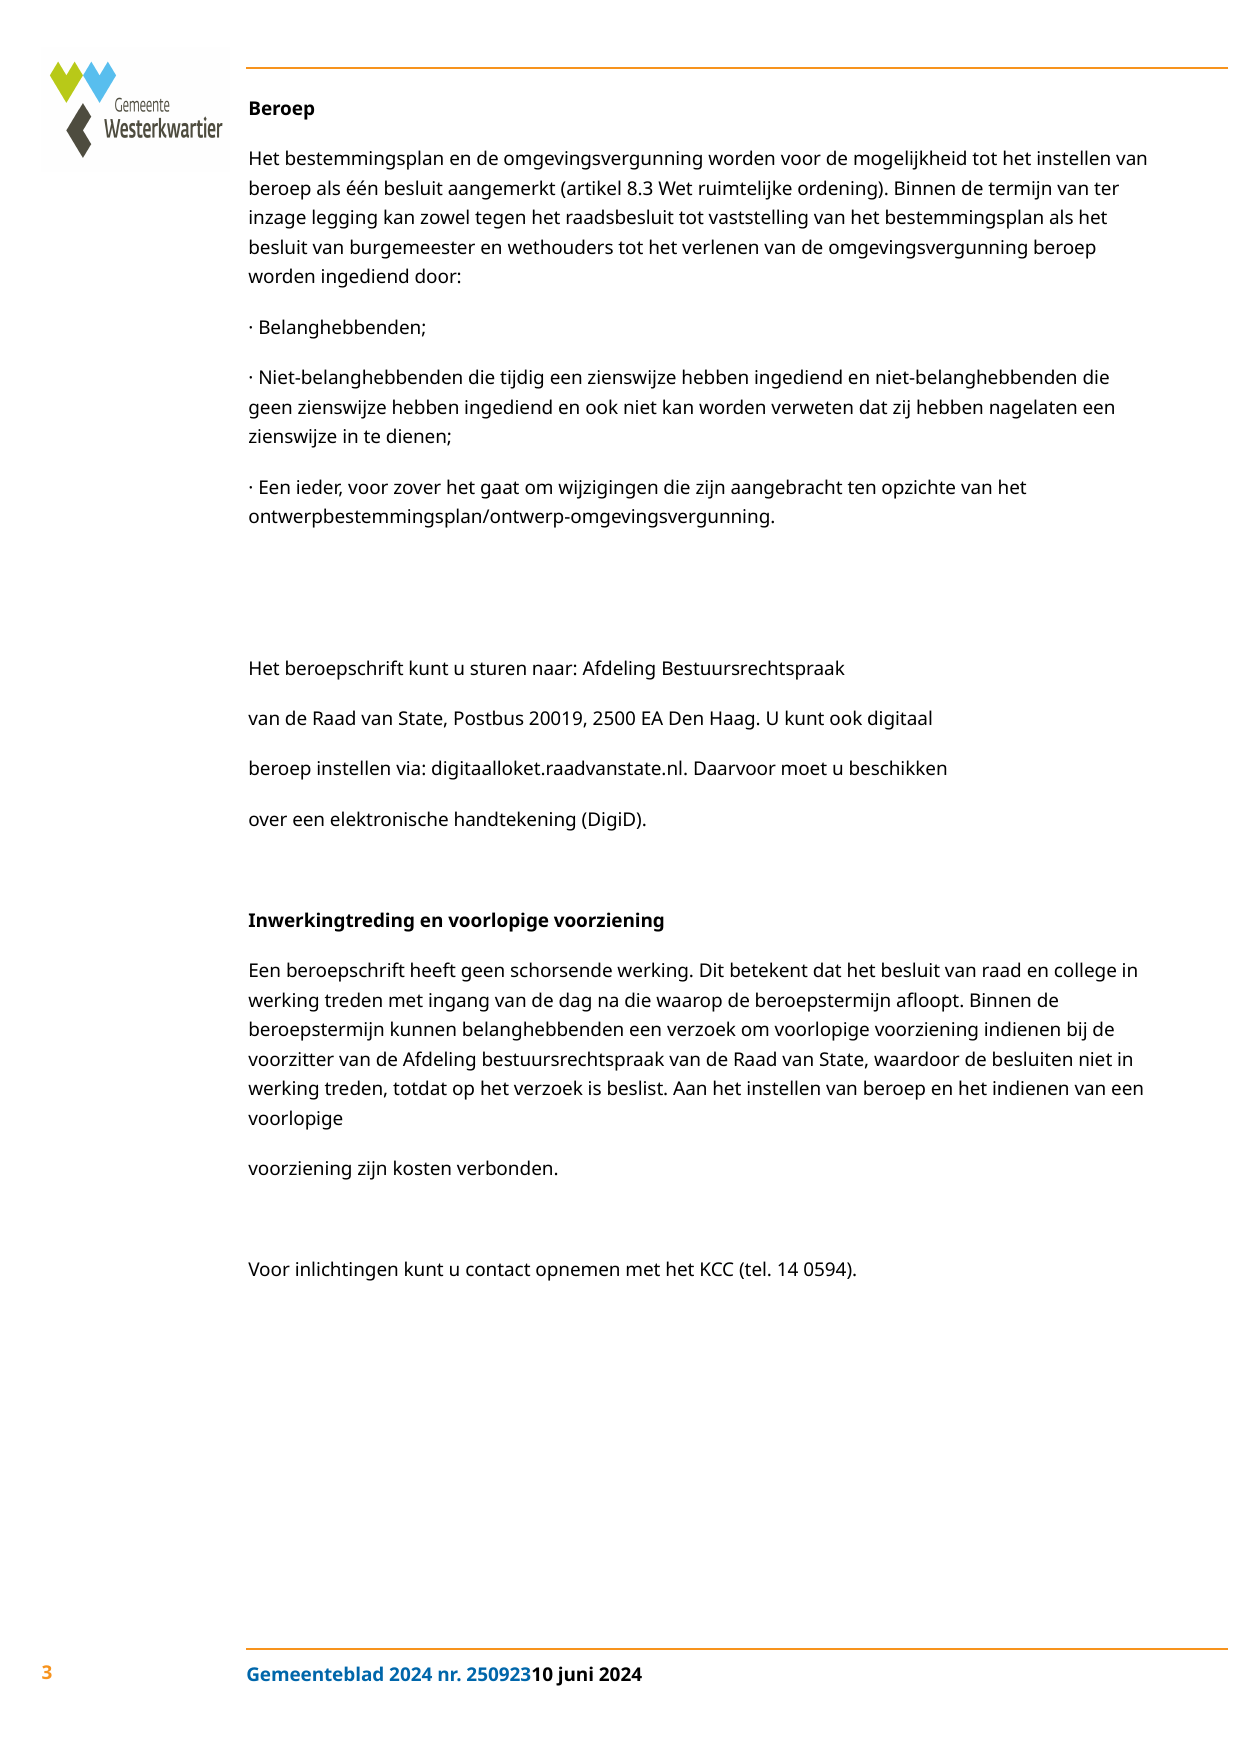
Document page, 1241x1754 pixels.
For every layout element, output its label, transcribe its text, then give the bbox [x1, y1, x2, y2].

text · Niet-belanghebbenden die tijdig een zienswijze hebben ingediend en niet-belanghebbenden die geen zienswijze hebben ingediend en ook niet kan worden verweten dat zij hebben nagelaten een zienswijze in te dienen; [248, 364, 1152, 449]
text Het beroepschrift kunt u sturen naar: Afdeling Bestuursrechtspraak [248, 655, 1152, 681]
text beroep instellen via: digitaalloket.raadvanstate.nl. Daarvoor moet u beschikken [248, 756, 1152, 781]
picture [41, 47, 231, 172]
text over een elektronische handtekening (DigiD). [248, 806, 1152, 832]
text · Belanghebbenden; [248, 314, 1152, 340]
text Voor inlichtingen kunt u contact opnemen met het KCC (tel. 14 0594). [248, 1256, 1152, 1282]
text van de Raad van State, Postbus 20019, 2500 EA Den Haag. U kunt ook digitaal [248, 705, 1152, 731]
text Inwerkingtreding en voorlopige voorziening [248, 907, 1152, 933]
text voorziening zijn kosten verbonden. [248, 1156, 1152, 1181]
text · Een ieder, voor zover het gaat om wijzigingen die zijn aangebracht ten opzichte van het ontwerpbestemmingsplan/ontwerp-omgevingsvergunning. [248, 474, 1152, 529]
text Een beroepschrift heeft geen schorsende werking. Dit betekent dat het besluit van raad en college in werking treden met ingang van de dag na die waarop de beroepstermijn afloopt. Binnen de beroepstermijn kunnen belanghebbenden een verzoek om voorlopige voorziening indienen bij de voorzitter van de Afdeling bestuursrechtspraak van de Raad van State, waardoor de besluiten niet in werking treden, totdat op het verzoek is beslist. Aan het instellen van beroep en het indienen van een voorlopige [248, 957, 1152, 1131]
text Het bestemmingsplan en de omgevingsvergunning worden voor de mogelijkheid tot het instellen van beroep als één besluit aangemerkt (artikel 8.3 Wet ruimtelijke ordening). Binnen de termijn van ter inzage legging kan zowel tegen het raadsbesluit tot vaststelling van het bestemmingsplan als het besluit van burgemeester en wethouders tot het verlenen van de omgevingsvergunning beroep worden ingediend door: [248, 145, 1152, 289]
text Beroep [248, 95, 1152, 121]
